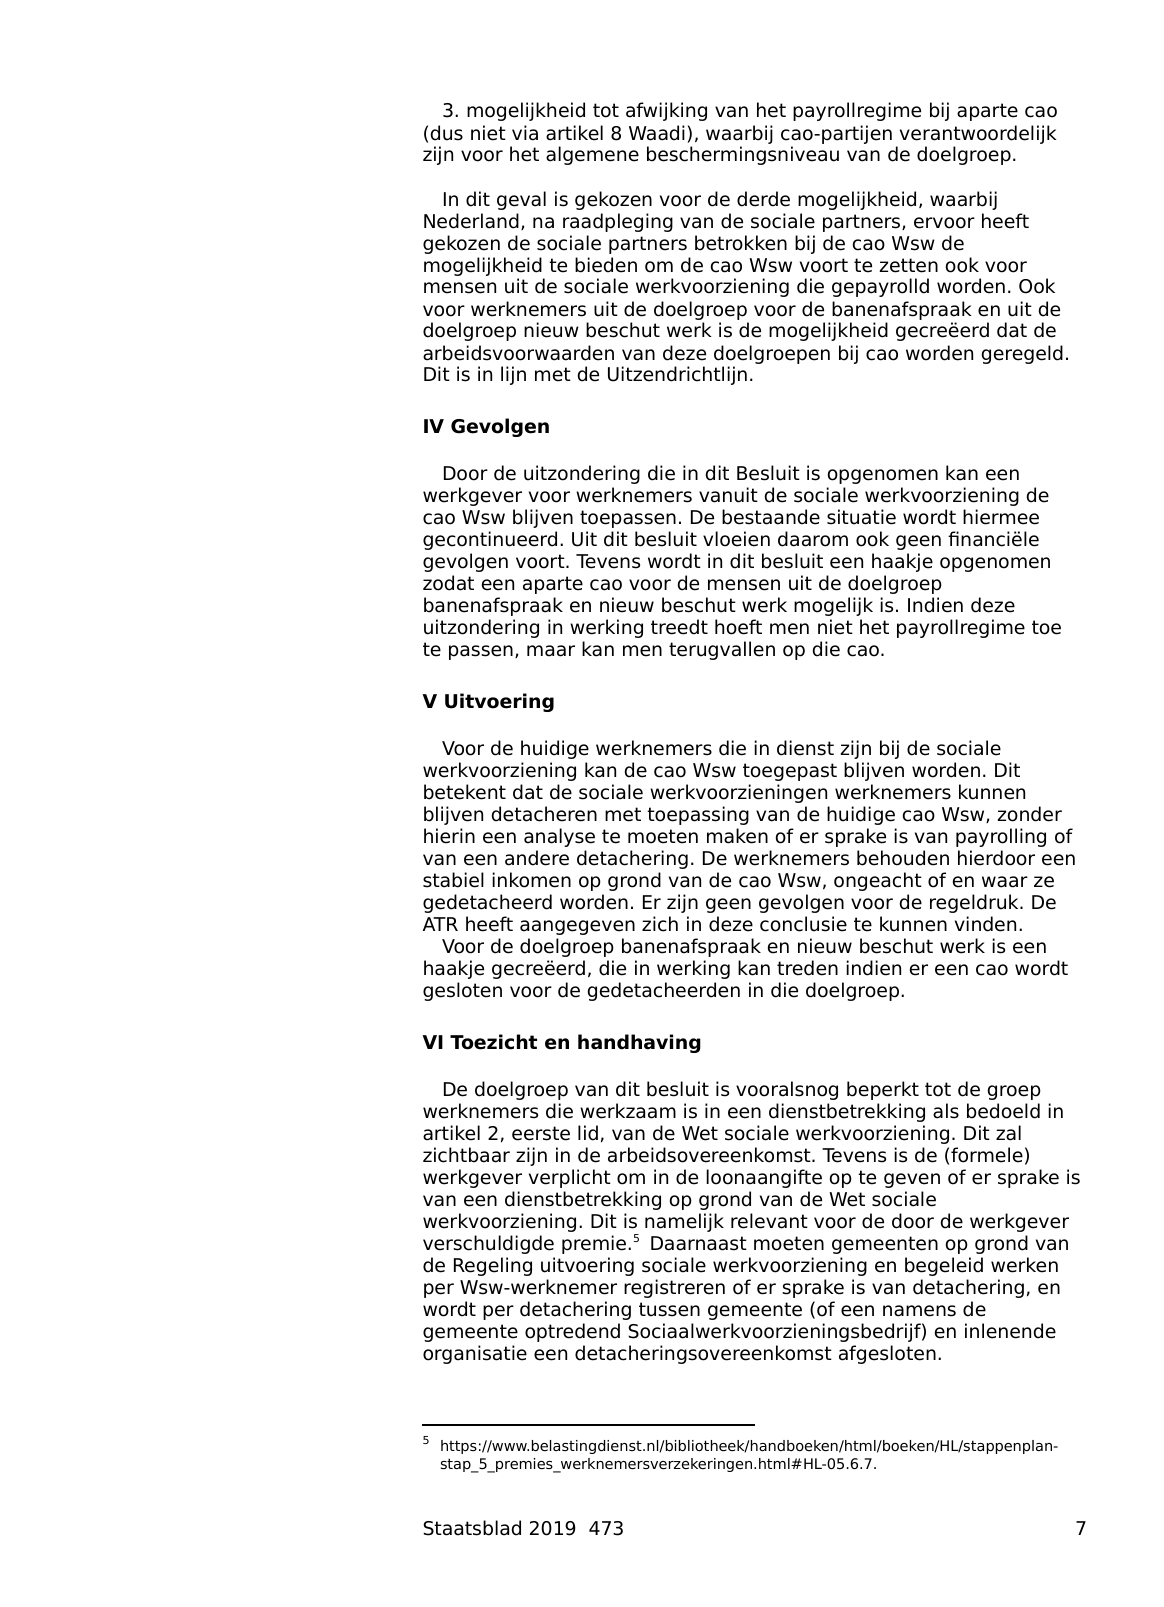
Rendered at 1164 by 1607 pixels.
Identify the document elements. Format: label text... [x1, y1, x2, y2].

subtitle IV Gevolgen [422, 416, 1087, 438]
text https://www.belastingdienst.nl/bibliotheek/handboeken/html/boeken/HL/stappenplan-stap_5_premies_werknemersverzekeringen.html#HL-05.6.7. [422, 1434, 1087, 1473]
text De doelgroep van dit besluit is vooralsnog beperkt tot de groep werknemers die werkzaam is in een dienstbetrekking als bedoeld in artikel 2, eerste lid, van de Wet sociale werkvoorziening. Dit zal zichtbaar zijn in de arbeidsovereenkomst. Tevens is de (formele) werkgever verplicht om in de loonaangifte op te geven of er sprake is van een dienstbetrekking op grond van de Wet sociale werkvoorziening. Dit is namelijk relevant voor de door de werkgever verschuldigde premie. Daarnaast moeten gemeenten op grond van de Regeling uitvoering sociale werkvoorziening en begeleid werken per Wsw-werknemer registreren of er sprake is van detachering, en wordt per detachering tussen gemeente (of een namens de gemeente optredend Sociaalwerkvoorzieningsbedrijf) en inlenende organisatie een detacheringsovereenkomst afgesloten. [422, 1079, 1087, 1364]
text 3. mogelijkheid tot afwijking van het payrollregime bij aparte cao (dus niet via artikel 8 Waadi), waarbij cao-partijen verantwoordelijk zijn voor het algemene beschermingsniveau van de doelgroep. [422, 100, 1087, 166]
text Door de uitzondering die in dit Besluit is opgenomen kan een werkgever voor werknemers vanuit de sociale werkvoorziening de cao Wsw blijven toepassen. De bestaande situatie wordt hiermee gecontinueerd. Uit dit besluit vloeien daarom ook geen financiële gevolgen voort. Tevens wordt in dit besluit een haakje opgenomen zodat een aparte cao voor de mensen uit de doelgroep banenafspraak en nieuw beschut werk mogelijk is. Indien deze uitzondering in werking treedt hoeft men niet het payrollregime toe te passen, maar kan men terugvallen op die cao. [422, 463, 1087, 661]
subtitle VI Toezicht en handhaving [422, 1032, 1087, 1054]
subtitle V Uitvoering [422, 691, 1087, 713]
text Voor de doelgroep banenafspraak en nieuw beschut werk is een haakje gecreëerd, die in werking kan treden indien er een cao wordt gesloten voor de gedetacheerden in die doelgroep. [422, 936, 1087, 1002]
text Voor de huidige werknemers die in dienst zijn bij de sociale werkvoorziening kan de cao Wsw toegepast blijven worden. Dit betekent dat de sociale werkvoorzieningen werknemers kunnen blijven detacheren met toepassing van de huidige cao Wsw, zonder hierin een analyse te moeten maken of er sprake is van payrolling of van een andere detachering. De werknemers behouden hierdoor een stabiel inkomen op grond van de cao Wsw, ongeacht of en waar ze gedetacheerd worden. Er zijn geen gevolgen voor de regeldruk. De ATR heeft aangegeven zich in deze conclusie te kunnen vinden. [422, 738, 1087, 936]
text In dit geval is gekozen voor de derde mogelijkheid, waarbij Nederland, na raadpleging van de sociale partners, ervoor heeft gekozen de sociale partners betrokken bij de cao Wsw de mogelijkheid te bieden om de cao Wsw voort te zetten ook voor mensen uit de sociale werkvoorziening die gepayrolld worden. Ook voor werknemers uit de doelgroep voor de banenafspraak en uit de doelgroep nieuw beschut werk is de mogelijkheid gecreëerd dat de arbeidsvoorwaarden van deze doelgroepen bij cao worden geregeld. Dit is in lijn met de Uitzendrichtlijn. [422, 188, 1087, 386]
